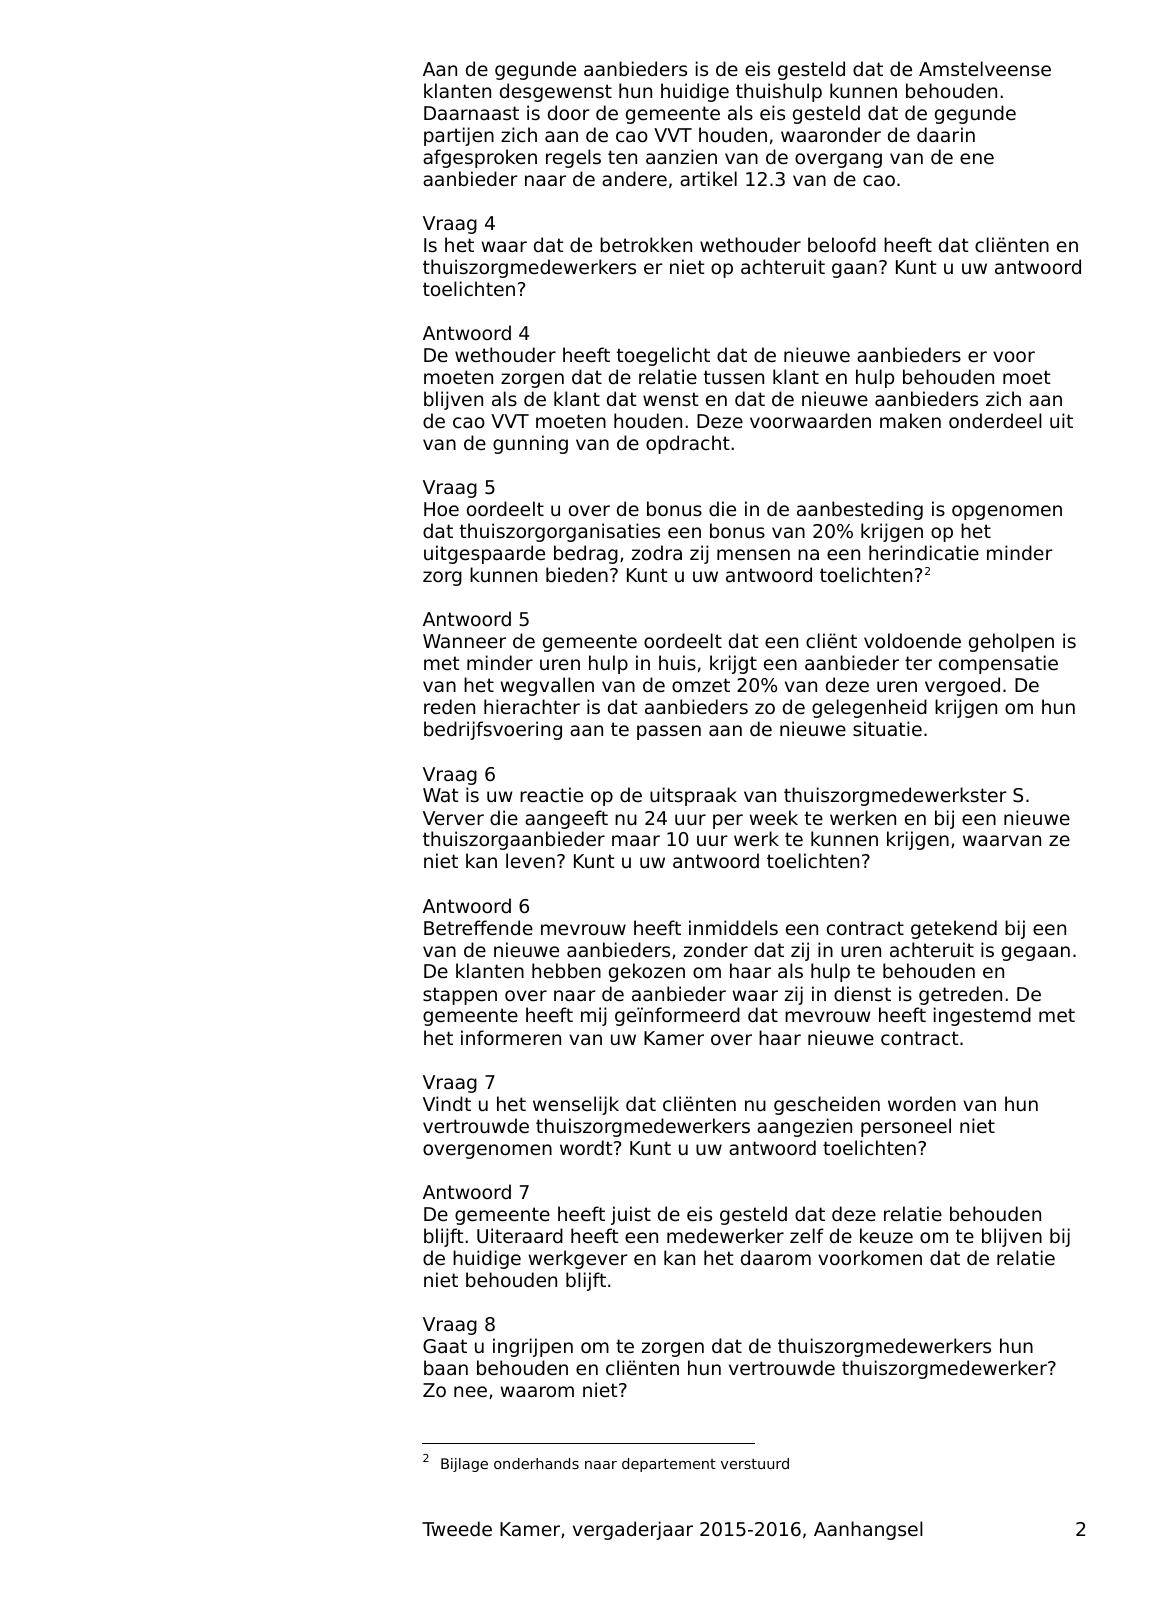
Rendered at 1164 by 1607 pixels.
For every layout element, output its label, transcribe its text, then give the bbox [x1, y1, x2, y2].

text Vraag 7 [422, 1072, 1087, 1093]
text Gaat u ingrijpen om te zorgen dat de thuiszorgmedewerkers hun baan behouden en cliënten hun vertrouwde thuiszorgmedewerker? Zo nee, waarom niet? [422, 1336, 1087, 1402]
text Wanneer de gemeente oordeelt dat een cliënt voldoende geholpen is met minder uren hulp in huis, krijgt een aanbieder ter compensatie van het wegvallen van de omzet 20% van deze uren vergoed. De reden hierachter is dat aanbieders zo de gelegenheid krijgen om hun bedrijfsvoering aan te passen aan de nieuwe situatie. [422, 631, 1087, 741]
text Vraag 6 [422, 763, 1087, 785]
text Bijlage onderhands naar departement verstuurd [422, 1452, 1087, 1474]
text Vindt u het wenselijk dat cliënten nu gescheiden worden van hun vertrouwde thuiszorgmedewerkers aangezien personeel niet overgenomen wordt? Kunt u uw antwoord toelichten? [422, 1093, 1087, 1159]
text De gemeente heeft juist de eis gesteld dat deze relatie behouden blijft. Uiteraard heeft een medewerker zelf de keuze om te blijven bij de huidige werkgever en kan het daarom voorkomen dat de relatie niet behouden blijft. [422, 1204, 1087, 1292]
text Wat is uw reactie op de uitspraak van thuiszorgmedewerkster S. Verver die aangeeft nu 24 uur per week te werken en bij een nieuwe thuiszorgaanbieder maar 10 uur werk te kunnen krijgen, waarvan ze niet kan leven? Kunt u uw antwoord toelichten? [422, 785, 1087, 873]
text Antwoord 7 [422, 1182, 1087, 1204]
text Aan de gegunde aanbieders is de eis gesteld dat de Amstelveense klanten desgewenst hun huidige thuishulp kunnen behouden. Daarnaast is door de gemeente als eis gesteld dat de gegunde partijen zich aan de cao VVT houden, waaronder de daarin afgesproken regels ten aanzien van de overgang van de ene aanbieder naar de andere, artikel 12.3 van de cao. [422, 59, 1087, 191]
text Vraag 4 [422, 213, 1087, 235]
text Vraag 8 [422, 1314, 1087, 1336]
text De wethouder heeft toegelicht dat de nieuwe aanbieders er voor moeten zorgen dat de relatie tussen klant en hulp behouden moet blijven als de klant dat wenst en dat de nieuwe aanbieders zich aan de cao VVT moeten houden. Deze voorwaarden maken onderdeel uit van de gunning van de opdracht. [422, 345, 1087, 455]
text Hoe oordeelt u over de bonus die in de aanbesteding is opgenomen dat thuiszorgorganisaties een bonus van 20% krijgen op het uitgespaarde bedrag, zodra zij mensen na een herindicatie minder zorg kunnen bieden? Kunt u uw antwoord toelichten? [422, 499, 1087, 587]
text Betreffende mevrouw heeft inmiddels een contract getekend bij een van de nieuwe aanbieders, zonder dat zij in uren achteruit is gegaan. De klanten hebben gekozen om haar als hulp te behouden en stappen over naar de aanbieder waar zij in dienst is getreden. De gemeente heeft mij geïnformeerd dat mevrouw heeft ingestemd met het informeren van uw Kamer over haar nieuwe contract. [422, 917, 1087, 1049]
text Antwoord 4 [422, 323, 1087, 345]
text Antwoord 6 [422, 896, 1087, 917]
text Antwoord 5 [422, 609, 1087, 631]
text Vraag 5 [422, 477, 1087, 499]
text Is het waar dat de betrokken wethouder beloofd heeft dat cliënten en thuiszorgmedewerkers er niet op achteruit gaan? Kunt u uw antwoord toelichten? [422, 235, 1087, 301]
